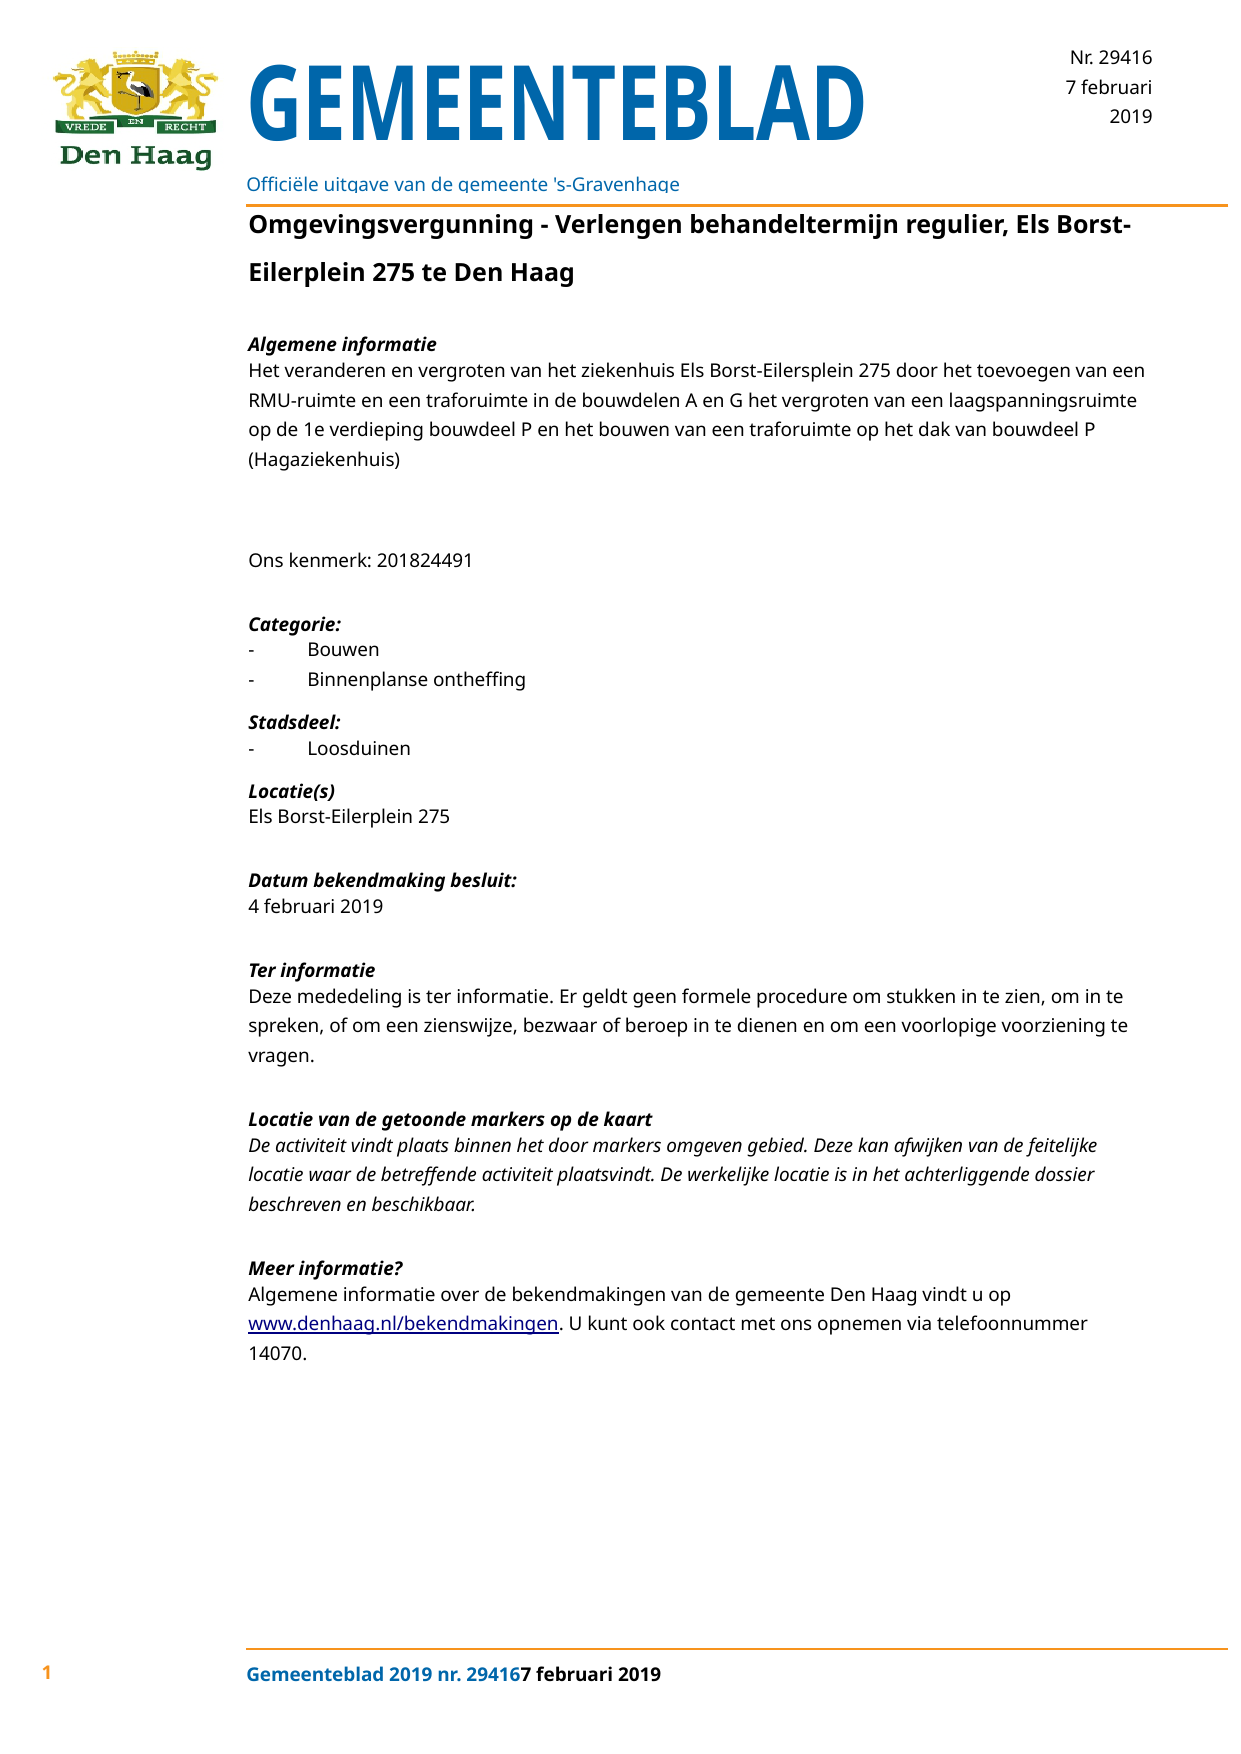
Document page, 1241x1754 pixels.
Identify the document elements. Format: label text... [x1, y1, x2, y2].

text Datum bekendmaking besluit: [248, 868, 1152, 893]
text 4 februari 2019 [248, 893, 1152, 919]
text Locatie van de getoonde markers op de kaart [248, 1106, 1152, 1132]
picture [41, 47, 231, 172]
list Loosduinen [248, 735, 1152, 761]
text Deze mededeling is ter informatie. Er geldt geen formele procedure om stukken in te zien, om in te spreken, of om een zienswijze, bezwaar of beroep in te dienen en om een voorlopige voorziening te vragen. [248, 983, 1152, 1068]
text Els Borst-Eilerplein 275 [248, 804, 1152, 829]
text Stadsdeel: [248, 709, 1152, 735]
text Ter informatie [248, 957, 1152, 983]
text Locatie(s) [248, 778, 1152, 804]
text Categorie: [248, 611, 1152, 636]
text Meer informatie? [248, 1255, 1152, 1281]
text Algemene informatie [248, 331, 1152, 357]
text Omgevingsvergunning - Verlengen behandeltermijn regulier, Els Borst-Eilerplein 275 te Den Haag [248, 207, 1152, 288]
list Binnenplanse ontheffing [248, 666, 1152, 692]
text De activiteit vindt plaats binnen het door markers omgeven gebied. Deze kan afwijken van de feitelijke locatie waar de betreffende activiteit plaatsvindt. De werkelijke locatie is in het achterliggende dossier beschreven en beschikbaar. [248, 1132, 1152, 1217]
text Algemene informatie over de bekendmakingen van de gemeente Den Haag vindt u op www.denhaag.nl/bekendmakingen. U kunt ook contact met ons opnemen via telefoonnummer 14070. [248, 1281, 1152, 1366]
text Ons kenmerk: 201824491 [248, 547, 1152, 572]
list Bouwen [248, 636, 1152, 662]
text Het veranderen en vergroten van het ziekenhuis Els Borst-Eilersplein 275 door het toevoegen van een RMU-ruimte en een traforuimte in de bouwdelen A en G het vergroten van een laagspanningsruimte op de 1e verdieping bouwdeel P en het bouwen van een traforuimte op het dak van bouwdeel P (Hagaziekenhuis) [248, 357, 1152, 472]
